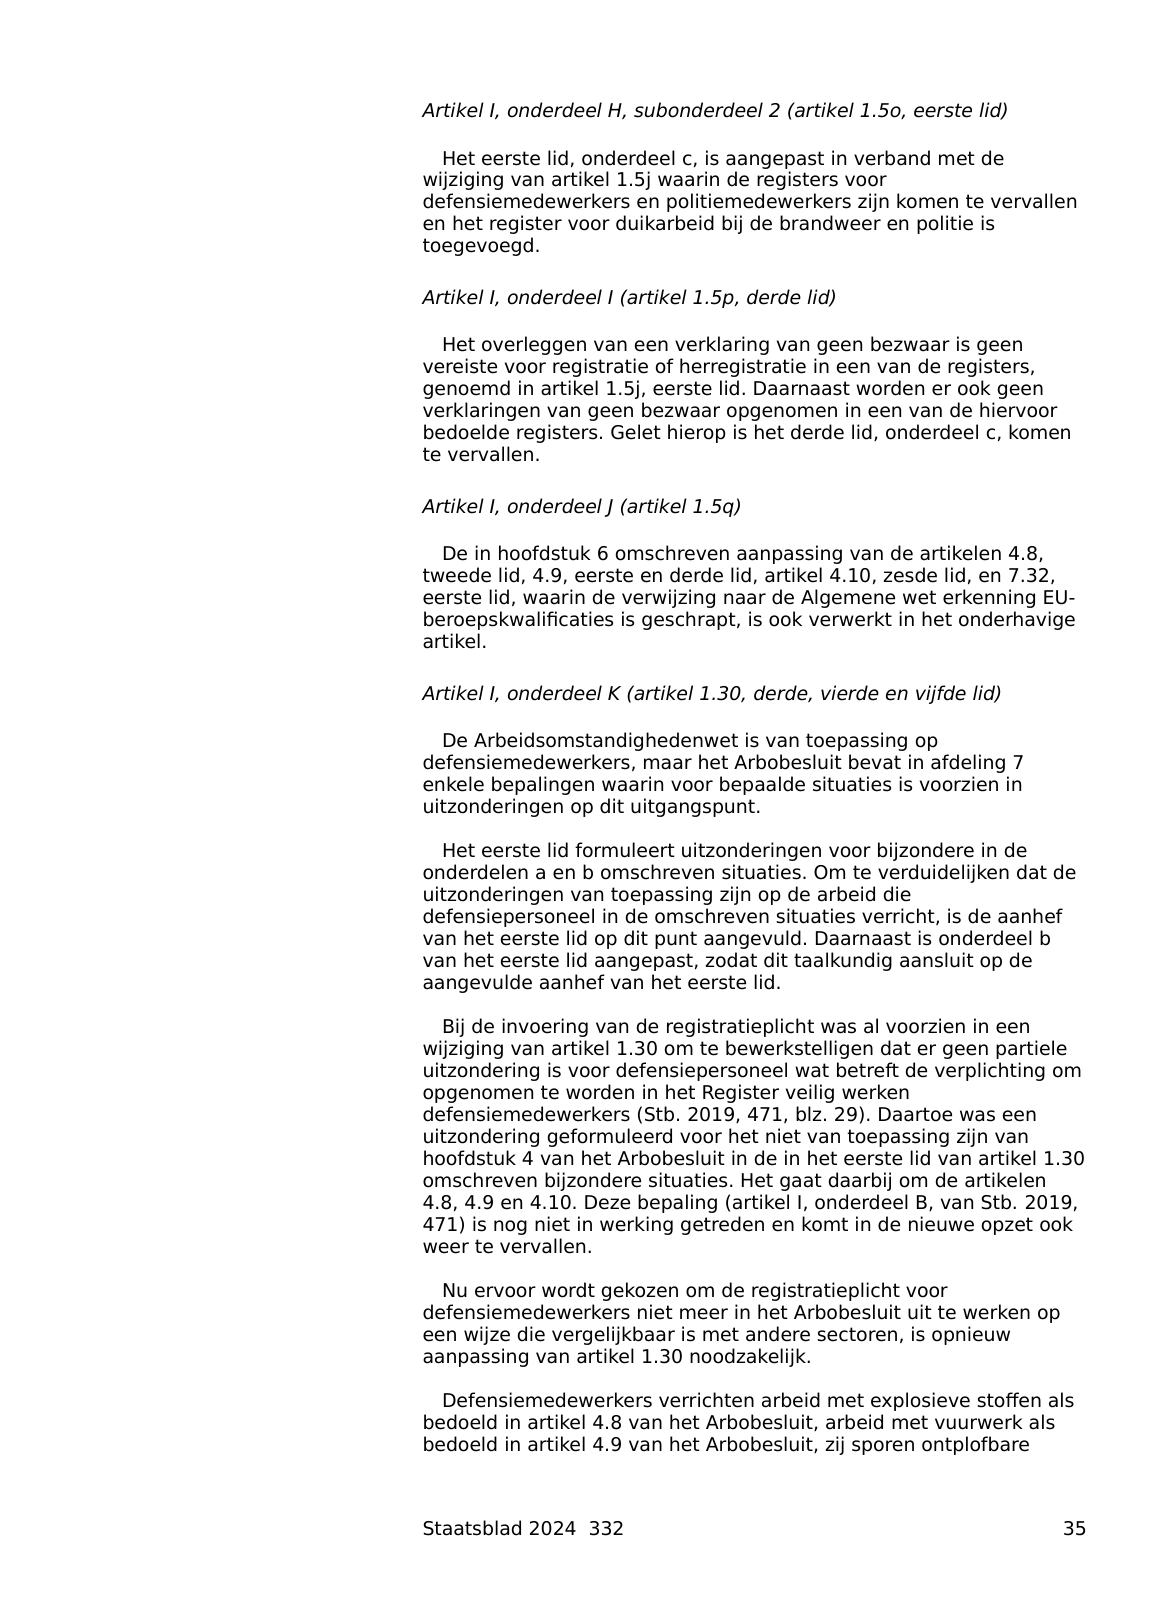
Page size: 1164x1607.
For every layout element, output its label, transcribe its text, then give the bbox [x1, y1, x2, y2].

text Het overleggen van een verklaring van geen bezwaar is geen vereiste voor registratie of herregistratie in een van de registers, genoemd in artikel 1.5j, eerste lid. Daarnaast worden er ook geen verklaringen van geen bezwaar opgenomen in een van de hiervoor bedoelde registers. Gelet hierop is het derde lid, onderdeel c, komen te vervallen. [422, 334, 1087, 466]
subtitle Artikel I, onderdeel I (artikel 1.5p, derde lid) [422, 287, 1087, 309]
text Het eerste lid, onderdeel c, is aangepast in verband met de wijziging van artikel 1.5j waarin de registers voor defensiemedewerkers en politiemedewerkers zijn komen te vervallen en het register voor duikarbeid bij de brandweer en politie is toegevoegd. [422, 147, 1087, 257]
subtitle Artikel I, onderdeel K (artikel 1.30, derde, vierde en vijfde lid) [422, 683, 1087, 705]
subtitle Artikel I, onderdeel J (artikel 1.5q) [422, 496, 1087, 518]
text Defensiemedewerkers verrichten arbeid met explosieve stoffen als bedoeld in artikel 4.8 van het Arbobesluit, arbeid met vuurwerk als bedoeld in artikel 4.9 van het Arbobesluit, zij sporen ontplofbare [422, 1390, 1087, 1456]
text Bij de invoering van de registratieplicht was al voorzien in een wijziging van artikel 1.30 om te bewerkstelligen dat er geen partiele uitzondering is voor defensiepersoneel wat betreft de verplichting om opgenomen te worden in het Register veilig werken defensiemedewerkers (Stb. 2019, 471, blz. 29). Daartoe was een uitzondering geformuleerd voor het niet van toepassing zijn van hoofdstuk 4 van het Arbobesluit in de in het eerste lid van artikel 1.30 omschreven bijzondere situaties. Het gaat daarbij om de artikelen 4.8, 4.9 en 4.10. Deze bepaling (artikel I, onderdeel B, van Stb. 2019, 471) is nog niet in werking getreden en komt in de nieuwe opzet ook weer te vervallen. [422, 1016, 1087, 1258]
text Het eerste lid formuleert uitzonderingen voor bijzondere in de onderdelen a en b omschreven situaties. Om te verduidelijken dat de uitzonderingen van toepassing zijn op de arbeid die defensiepersoneel in de omschreven situaties verricht, is de aanhef van het eerste lid op dit punt aangevuld. Daarnaast is onderdeel b van het eerste lid aangepast, zodat dit taalkundig aansluit op de aangevulde aanhef van het eerste lid. [422, 840, 1087, 994]
subtitle Artikel I, onderdeel H, subonderdeel 2 (artikel 1.5o, eerste lid) [422, 100, 1087, 122]
text De Arbeidsomstandighedenwet is van toepassing op defensiemedewerkers, maar het Arbobesluit bevat in afdeling 7 enkele bepalingen waarin voor bepaalde situaties is voorzien in uitzonderingen op dit uitgangspunt. [422, 730, 1087, 818]
text De in hoofdstuk 6 omschreven aanpassing van de artikelen 4.8, tweede lid, 4.9, eerste en derde lid, artikel 4.10, zesde lid, en 7.32, eerste lid, waarin de verwijzing naar de Algemene wet erkenning EU-beroepskwalificaties is geschrapt, is ook verwerkt in het onderhavige artikel. [422, 543, 1087, 653]
text Nu ervoor wordt gekozen om de registratieplicht voor defensiemedewerkers niet meer in het Arbobesluit uit te werken op een wijze die vergelijkbaar is met andere sectoren, is opnieuw aanpassing van artikel 1.30 noodzakelijk. [422, 1280, 1087, 1368]
